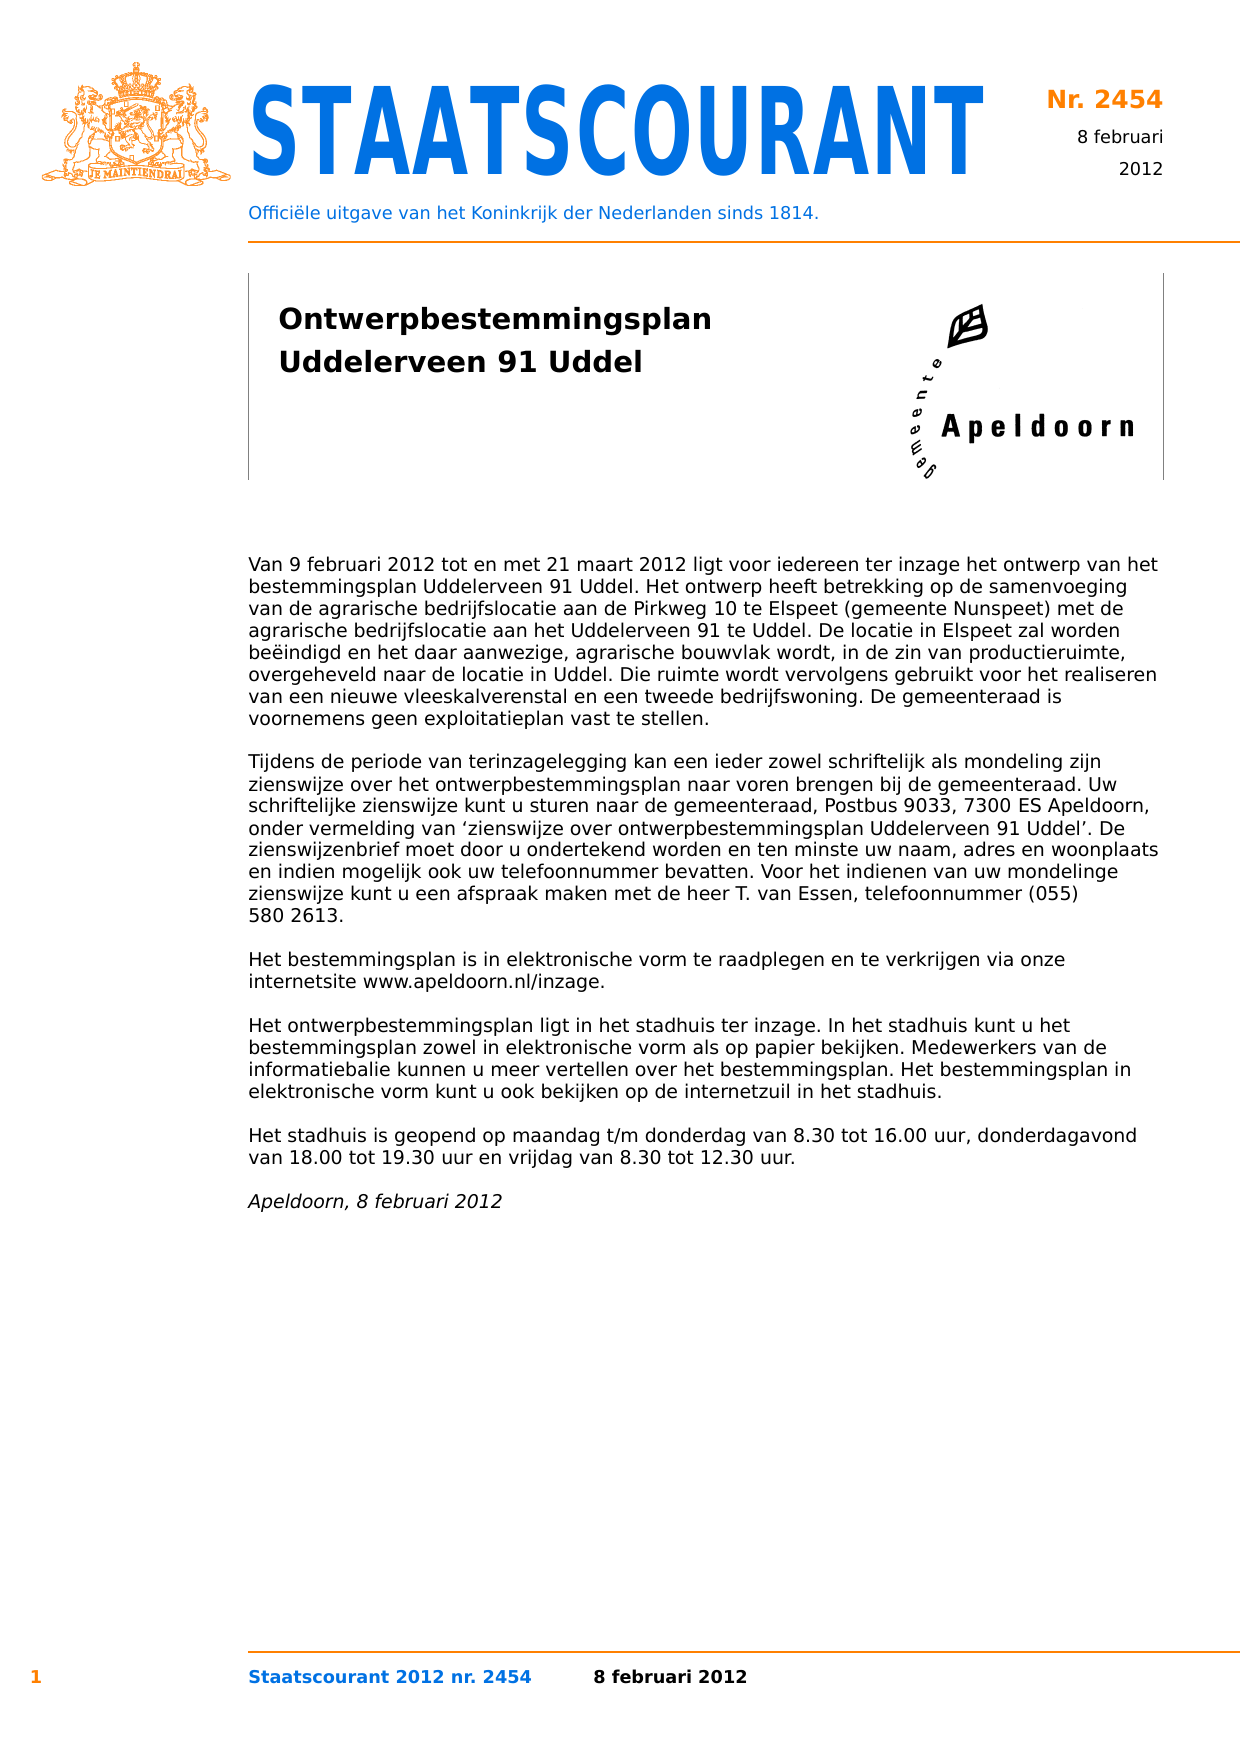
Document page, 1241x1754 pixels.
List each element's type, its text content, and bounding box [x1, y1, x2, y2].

subtitle Ontwerpbestemmingsplan Uddelerveen 91 Uddel [249, 273, 1163, 480]
text Van 9 februari 2012 tot en met 21 maart 2012 ligt voor iedereen ter inzage het ontwerp van het bestemmingsplan Uddelerveen 91 Uddel. Het ontwerp heeft betrekking op de samenvoeging van de agrarische bedrijfslocatie aan de Pirkweg 10 te Elspeet (gemeente Nunspeet) met de agrarische bedrijfslocatie aan het Uddelerveen 91 te Uddel. De locatie in Elspeet zal worden beëindigd en het daar aanwezige, agrarische bouwvlak wordt, in de zin van productieruimte, overgeheveld naar de locatie in Uddel. Die ruimte wordt vervolgens gebruikt voor het realiseren van een nieuwe vleeskalverenstal en een tweede bedrijfswoning. De gemeenteraad is voornemens geen exploitatieplan vast te stellen. [248, 554, 1163, 729]
picture [909, 302, 1134, 480]
table_header Nr. 2454 [998, 62, 1240, 121]
text Tijdens de periode van terinzagelegging kan een ieder zowel schriftelijk als mondeling zijn zienswijze over het ontwerpbestemmingsplan naar voren brengen bij de gemeenteraad. Uw schriftelijke zienswijze kunt u sturen naar de gemeenteraad, Postbus 9033, 7300 ES Apeldoorn, onder vermelding van ‘zienswijze over ontwerpbestemmingsplan Uddelerveen 91 Uddel’. De zienswijzenbrief moet door u ondertekend worden en ten minste uw naam, adres en woonplaats en indien mogelijk ook uw telefoonnummer bevatten. Voor het indienen van uw mondelinge zienswijze kunt u een afspraak maken met de heer T. van Essen, telefoonnummer (055) 580 2613. [248, 751, 1163, 927]
table_cell Officiële uitgave van het Koninkrijk der Nederlanden sinds 1814. [248, 203, 1240, 241]
table_cell 2012 [998, 153, 1240, 203]
table_header [25, 62, 248, 241]
text Het stadhuis is geopend op maandag t/m donderdag van 8.30 tot 16.00 uur, donderdagavond van 18.00 tot 19.30 uur en vrijdag van 8.30 tot 12.30 uur. [248, 1125, 1163, 1169]
text Het bestemmingsplan is in elektronische vorm te raadplegen en te verkrijgen via onze internetsite www.apeldoorn.nl/inzage. [248, 949, 1163, 993]
text Het ontwerpbestemmingsplan ligt in het stadhuis ter inzage. In het stadhuis kunt u het bestemmingsplan zowel in elektronische vorm als op papier bekijken. Medewerkers van de informatiebalie kunnen u meer vertellen over het bestemmingsplan. Het bestemmingsplan in elektronische vorm kunt u ook bekijken op de internetzuil in het stadhuis. [248, 1015, 1163, 1103]
text Apeldoorn, 8 februari 2012 [248, 1191, 1163, 1213]
table_header STAATSCOURANT [248, 62, 998, 203]
picture [41, 62, 231, 186]
table_cell 8 februari [998, 121, 1240, 153]
